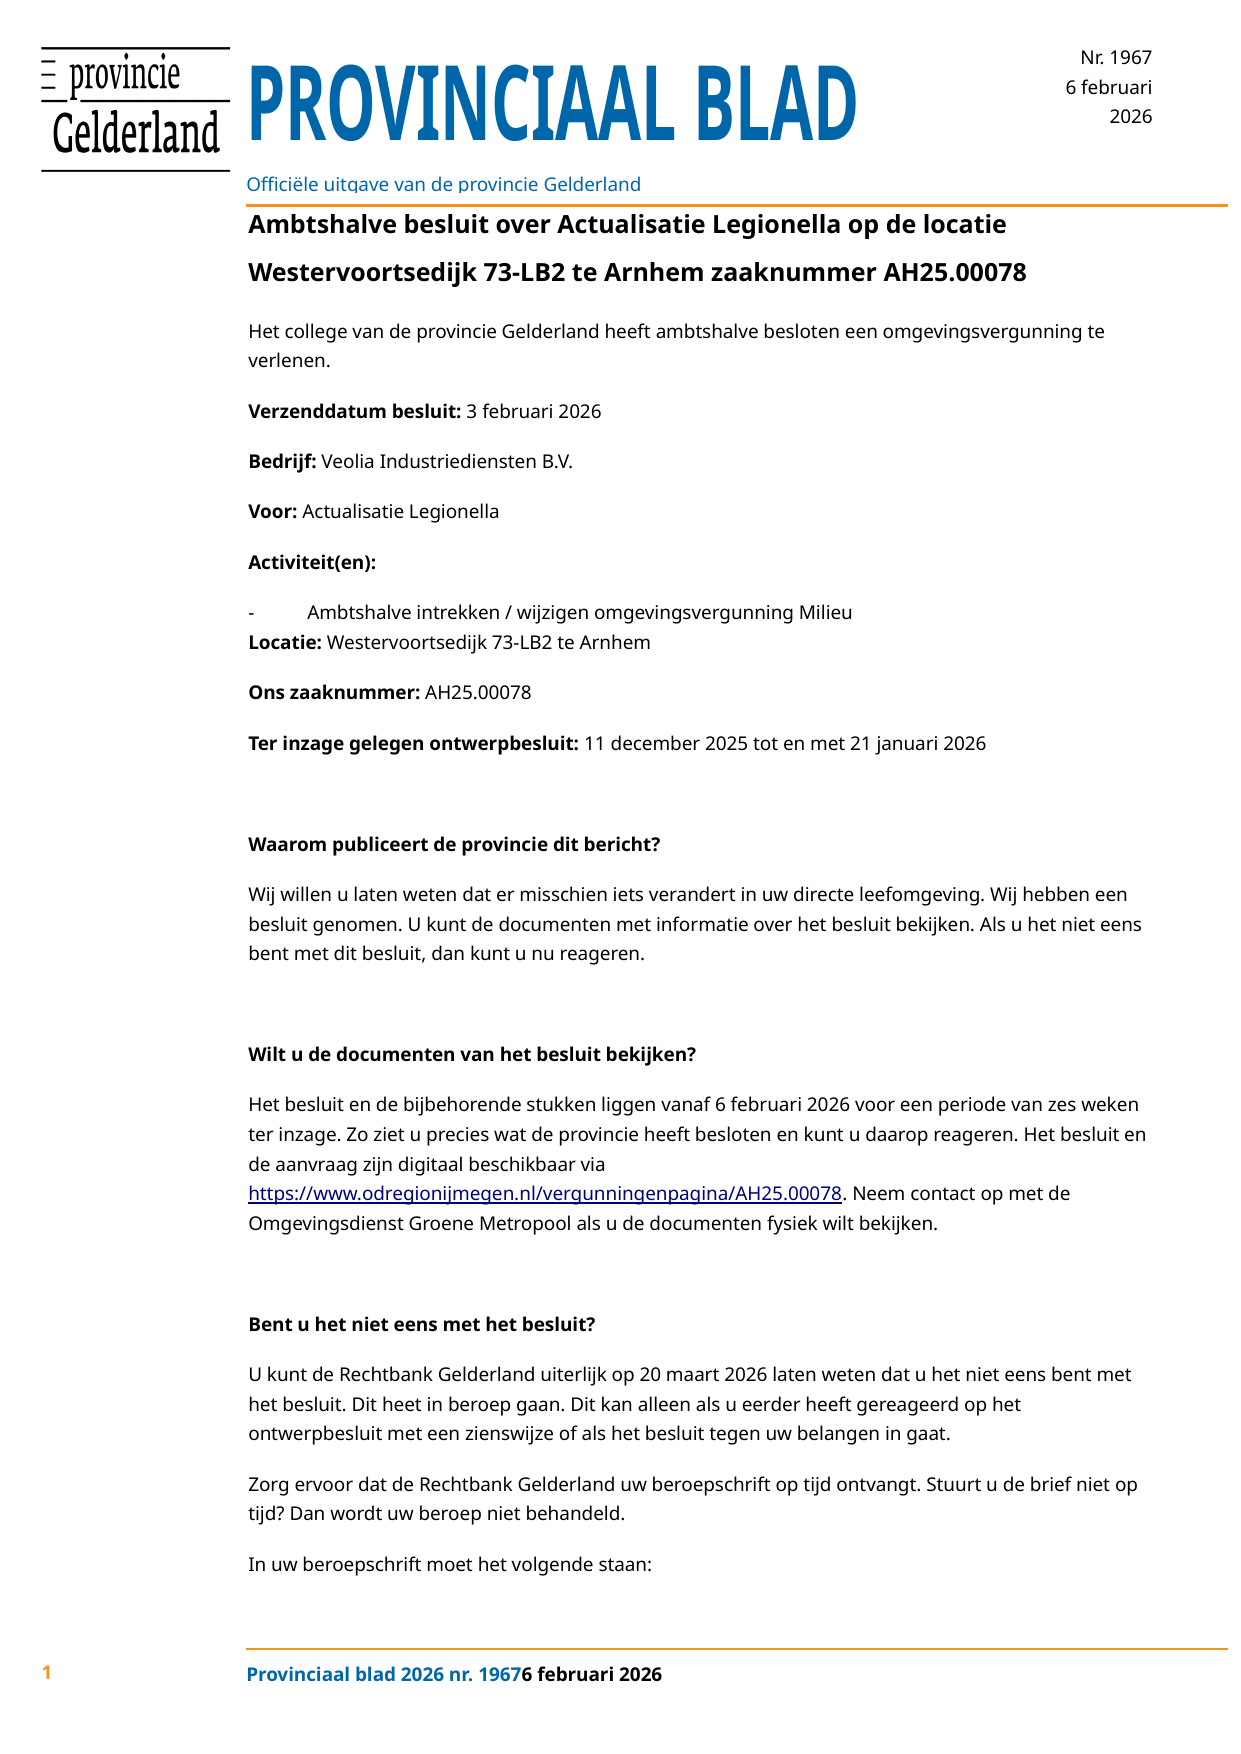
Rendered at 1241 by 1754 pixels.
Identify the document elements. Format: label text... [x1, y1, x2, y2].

text Voor: Actualisatie Legionella [248, 499, 1152, 524]
text Wilt u de documenten van het besluit bekijken? [248, 1041, 1152, 1067]
text Bent u het niet eens met het besluit? [248, 1311, 1152, 1337]
text Locatie: Westervoortsedijk 73-LB2 te Arnhem [248, 629, 1152, 655]
text Waarom publiceert de provincie dit bericht? [248, 831, 1152, 857]
text Zorg ervoor dat de Rechtbank Gelderland uw beroepschrift op tijd ontvangt. Stuurt u de brief niet op tijd? Dan wordt uw beroep niet behandeld. [248, 1471, 1152, 1526]
text Ambtshalve besluit over Actualisatie Legionella op de locatie Westervoortsedijk 73-LB2 te Arnhem zaaknummer AH25.00078 [248, 207, 1152, 288]
text Wij willen u laten weten dat er misschien iets verandert in uw directe leefomgeving. Wij hebben een besluit genomen. U kunt de documenten met informatie over het besluit bekijken. Als u het niet eens bent met dit besluit, dan kunt u nu reageren. [248, 881, 1152, 966]
list Ambtshalve intrekken / wijzigen omgevingsvergunning Milieu [248, 599, 1152, 625]
text Bedrijf: Veolia Industriediensten B.V. [248, 448, 1152, 474]
text Ons zaaknummer: AH25.00078 [248, 679, 1152, 705]
text Het besluit en de bijbehorende stukken liggen vanaf 6 februari 2026 voor een periode van zes weken ter inzage. Zo ziet u precies wat de provincie heeft besloten en kunt u daarop reageren. Het besluit en de aanvraag zijn digitaal beschikbaar via https://www.odregionijmegen.nl/vergunningenpagina/AH25.00078. Neem contact op met de Omgevingsdienst Groene Metropool als u de documenten fysiek wilt bekijken. [248, 1092, 1152, 1236]
text Activiteit(en): [248, 549, 1152, 575]
text U kunt de Rechtbank Gelderland uiterlijk op 20 maart 2026 laten weten dat u het niet eens bent met het besluit. Dit heet in beroep gaan. Dit kan alleen als u eerder heeft gereageerd op het ontwerpbesluit met een zienswijze of als het besluit tegen uw belangen in gaat. [248, 1361, 1152, 1446]
picture [41, 47, 231, 172]
text Het college van de provincie Gelderland heeft ambtshalve besloten een omgevingsvergunning te verlenen. [248, 318, 1152, 373]
text Verzenddatum besluit: 3 februari 2026 [248, 398, 1152, 424]
text In uw beroepschrift moet het volgende staan: [248, 1551, 1152, 1577]
text Ter inzage gelegen ontwerpbesluit: 11 december 2025 tot en met 21 januari 2026 [248, 730, 1152, 756]
